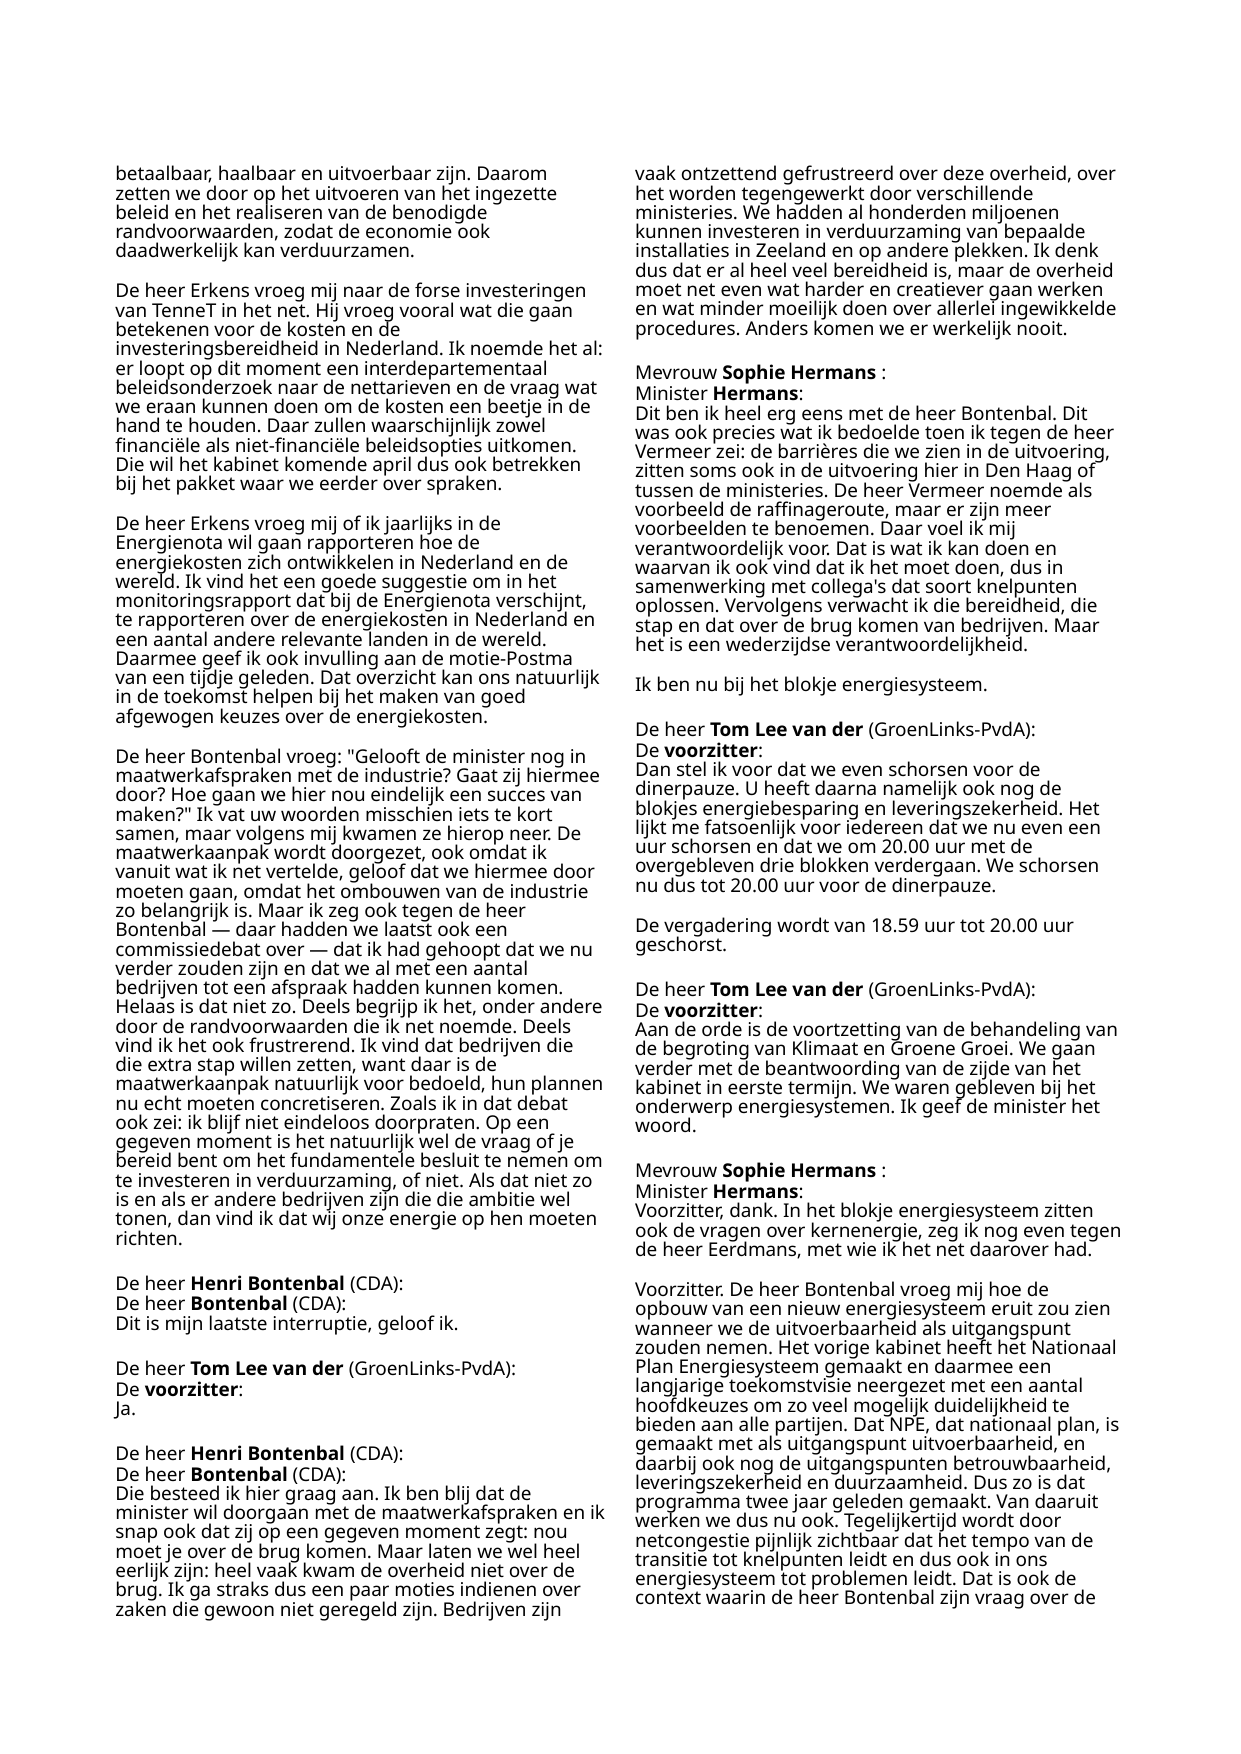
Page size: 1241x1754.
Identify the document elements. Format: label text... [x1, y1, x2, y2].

text Mevrouw Sophie Hermans : [635, 1157, 1125, 1183]
text De heer Tom Lee van der (GroenLinks-PvdA): [635, 716, 1125, 742]
text De heer Tom Lee van der (GroenLinks-PvdA): [635, 976, 1125, 1002]
text De heer Bontenbal (CDA): [115, 1466, 605, 1485]
text Mevrouw Sophie Hermans : [635, 359, 1125, 385]
text De heer Erkens vroeg mij of ik jaarlijks in de Energienota wil gaan rapporteren hoe de energiekosten zich ontwikkelen in Nederland en de wereld. Ik vind het een goede suggestie om in het monitoringsrapport dat bij de Energienota verschijnt, te rapporteren over de energiekosten in Nederland en een aantal andere relevante landen in de wereld. Daarmee geef ik ook invulling aan de motie-Postma van een tijdje geleden. Dat overzicht kan ons natuurlijk in de toekomst helpen bij het maken van goed afgewogen keuzes over de energiekosten. [115, 515, 605, 727]
text Ja. [115, 1400, 605, 1419]
text Aan de orde is de voortzetting van de behandeling van de begroting van Klimaat en Groene Groei. We gaan verder met de beantwoording van de zijde van het kabinet in eerste termijn. We waren gebleven bij het onderwerp energiesystemen. Ik geef de minister het woord. [635, 1021, 1125, 1137]
text De heer Bontenbal (CDA): [115, 1295, 605, 1315]
text De heer Henri Bontenbal (CDA): [115, 1440, 605, 1466]
text Minister Hermans: [635, 1183, 1125, 1202]
text De heer Bontenbal vroeg: "Gelooft de minister nog in maatwerkafspraken met de industrie? Gaat zij hiermee door? Hoe gaan we hier nou eindelijk een succes van maken?" Ik vat uw woorden misschien iets te kort samen, maar volgens mij kwamen ze hierop neer. De maatwerkaanpak wordt doorgezet, ook omdat ik vanuit wat ik net vertelde, geloof dat we hiermee door moeten gaan, omdat het ombouwen van de industrie zo belangrijk is. Maar ik zeg ook tegen de heer Bontenbal — daar hadden we laatst ook een commissiedebat over — dat ik had gehoopt dat we nu verder zouden zijn en dat we al met een aantal bedrijven tot een afspraak hadden kunnen komen. Helaas is dat niet zo. Deels begrijp ik het, onder andere door de randvoorwaarden die ik net noemde. Deels vind ik het ook frustrerend. Ik vind dat bedrijven die die extra stap willen zetten, want daar is de maatwerkaanpak natuurlijk voor bedoeld, hun plannen nu echt moeten concretiseren. Zoals ik in dat debat ook zei: ik blijf niet eindeloos doorpraten. Op een gegeven moment is het natuurlijk wel de vraag of je bereid bent om het fundamentele besluit te nemen om te investeren in verduurzaming, of niet. Als dat niet zo is en als er andere bedrijven zijn die die ambitie wel tonen, dan vind ik dat wij onze energie op hen moeten richten. [115, 748, 605, 1249]
text De heer Tom Lee van der (GroenLinks-PvdA): [115, 1355, 605, 1381]
text De voorzitter: [635, 1002, 1125, 1021]
text betaalbaar, haalbaar en uitvoerbaar zijn. Daarom zetten we door op het uitvoeren van het ingezette beleid en het realiseren van de benodigde randvoorwaarden, zodat de economie ook daadwerkelijk kan verduurzamen. [115, 165, 605, 262]
text De heer Henri Bontenbal (CDA): [115, 1270, 605, 1295]
text Dit ben ik heel erg eens met de heer Bontenbal. Dit was ook precies wat ik bedoelde toen ik tegen de heer Vermeer zei: de barrières die we zien in de uitvoering, zitten soms ook in de uitvoering hier in Den Haag of tussen de ministeries. De heer Vermeer noemde als voorbeeld de raffinageroute, maar er zijn meer voorbeelden te benoemen. Daar voel ik mij verantwoordelijk voor. Dat is wat ik kan doen en waarvan ik ook vind dat ik het moet doen, dus in samenwerking met collega's dat soort knelpunten oplossen. Vervolgens verwacht ik die bereidheid, die stap en dat over de brug komen van bedrijven. Maar het is een wederzijdse verantwoordelijkheid. [635, 404, 1125, 655]
text Dan stel ik voor dat we even schorsen voor de dinerpauze. U heeft daarna namelijk ook nog de blokjes energiebesparing en leveringszekerheid. Het lijkt me fatsoenlijk voor iedereen dat we nu even een uur schorsen en dat we om 20.00 uur met de overgebleven drie blokken verdergaan. We schorsen nu dus tot 20.00 uur voor de dinerpauze. [635, 761, 1125, 896]
text De vergadering wordt van 18.59 uur tot 20.00 uur geschorst. [635, 917, 1125, 955]
text Voorzitter. De heer Bontenbal vroeg mij hoe de opbouw van een nieuw energiesysteem eruit zou zien wanneer we de uitvoerbaarheid als uitgangspunt zouden nemen. Het vorige kabinet heeft het Nationaal Plan Energiesysteem gemaakt en daarmee een langjarige toekomstvisie neergezet met een aantal hoofdkeuzes om zo veel mogelijk duidelijkheid te bieden aan alle partijen. Dat NPE, dat nationaal plan, is gemaakt met als uitgangspunt uitvoerbaarheid, en daarbij ook nog de uitgangspunten betrouwbaarheid, leveringszekerheid en duurzaamheid. Dus zo is dat programma twee jaar geleden gemaakt. Van daaruit werken we dus nu ook. Tegelijkertijd wordt door netcongestie pijnlijk zichtbaar dat het tempo van de transitie tot knelpunten leidt en dus ook in ons energiesysteem tot problemen leidt. Dat is ook de context waarin de heer Bontenbal zijn vraag over de [635, 1281, 1125, 1609]
text Die besteed ik hier graag aan. Ik ben blij dat de minister wil doorgaan met de maatwerkafspraken en ik snap ook dat zij op een gegeven moment zegt: nou moet je over de brug komen. Maar laten we wel heel eerlijk zijn: heel vaak kwam de overheid niet over de brug. Ik ga straks dus een paar moties indienen over zaken die gewoon niet geregeld zijn. Bedrijven zijn [115, 1485, 605, 1620]
text De heer Erkens vroeg mij naar de forse investeringen van TenneT in het net. Hij vroeg vooral wat die gaan betekenen voor de kosten en de investeringsbereidheid in Nederland. Ik noemde het al: er loopt op dit moment een interdepartementaal beleidsonderzoek naar de nettarieven en de vraag wat we eraan kunnen doen om de kosten een beetje in de hand te houden. Daar zullen waarschijnlijk zowel financiële als niet-financiële beleidsopties uitkomen. Die wil het kabinet komende april dus ook betrekken bij het pakket waar we eerder over spraken. [115, 282, 605, 494]
text Voorzitter, dank. In het blokje energiesysteem zitten ook de vragen over kernenergie, zeg ik nog even tegen de heer Eerdmans, met wie ik het net daarover had. [635, 1202, 1125, 1260]
text Dit is mijn laatste interruptie, geloof ik. [115, 1315, 605, 1334]
text De voorzitter: [635, 742, 1125, 761]
text vaak ontzettend gefrustreerd over deze overheid, over het worden tegengewerkt door verschillende ministeries. We hadden al honderden miljoenen kunnen investeren in verduurzaming van bepaalde installaties in Zeeland en op andere plekken. Ik denk dus dat er al heel veel bereidheid is, maar de overheid moet net even wat harder en creatiever gaan werken en wat minder moeilijk doen over allerlei ingewikkelde procedures. Anders komen we er werkelijk nooit. [635, 165, 1125, 339]
text De voorzitter: [115, 1381, 605, 1400]
text Ik ben nu bij het blokje energiesysteem. [635, 676, 1125, 695]
text Minister Hermans: [635, 385, 1125, 404]
